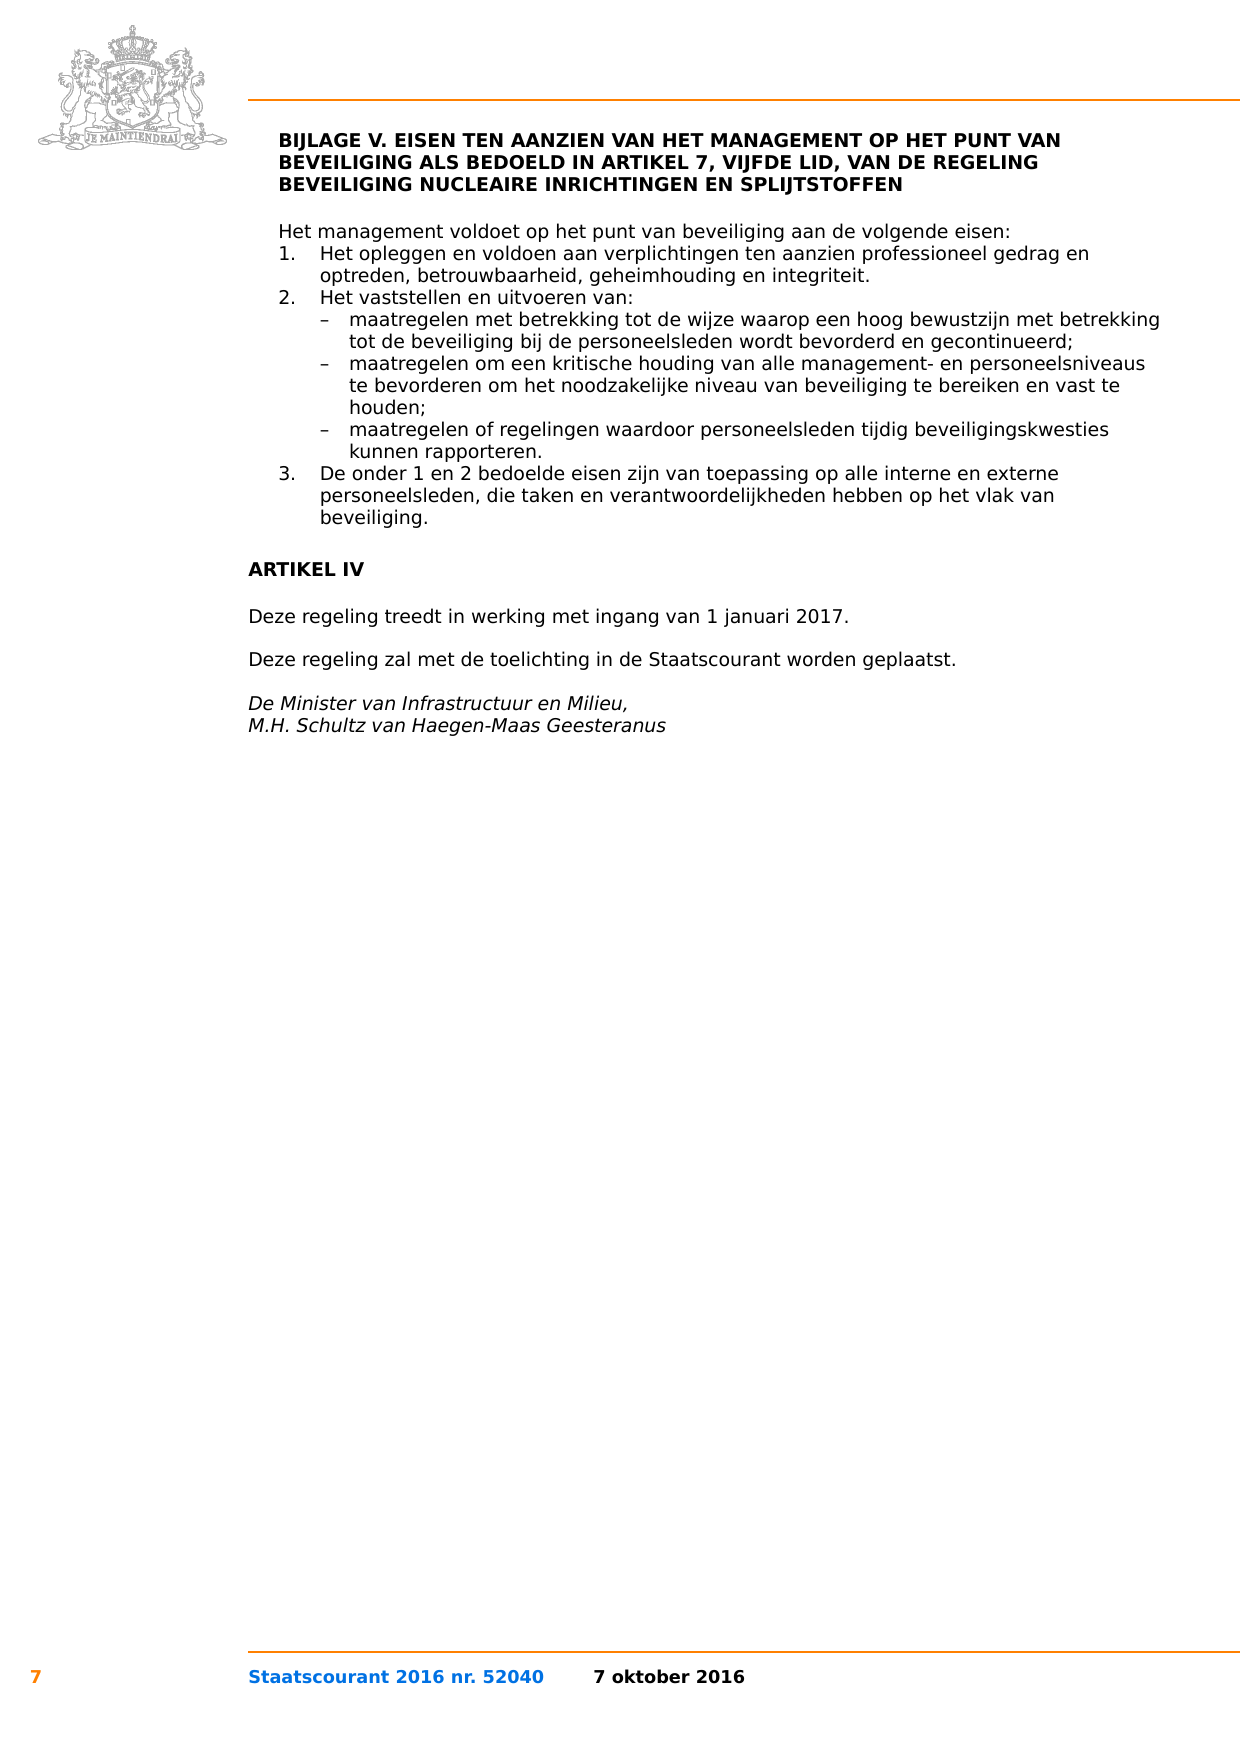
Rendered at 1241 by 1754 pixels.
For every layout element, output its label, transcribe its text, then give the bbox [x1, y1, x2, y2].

text 2. Het vaststellen en uitvoeren van: [278, 287, 1163, 309]
text Het management voldoet op het punt van beveiliging aan de volgende eisen: [278, 221, 1163, 243]
text 3. De onder 1 en 2 bedoelde eisen zijn van toepassing op alle interne en externe personeelsleden, die taken en verantwoordelijkheden hebben op het vlak van beveiliging. [278, 463, 1163, 528]
text – maatregelen met betrekking tot de wijze waarop een hoog bewustzijn met betrekking tot de beveiliging bij de personeelsleden wordt bevorderd en gecontinueerd; [319, 309, 1163, 353]
text – maatregelen of regelingen waardoor personeelsleden tijdig beveiligingskwesties kunnen rapporteren. [319, 419, 1163, 463]
text – maatregelen om een kritische houding van alle management- en personeelsniveaus te bevorderen om het noodzakelijke niveau van beveiliging te bereiken en vast te houden; [319, 353, 1163, 419]
text 1. Het opleggen en voldoen aan verplichtingen ten aanzien professioneel gedrag en optreden, betrouwbaarheid, geheimhouding en integriteit. [278, 243, 1163, 287]
text De Minister van Infrastructuur en Milieu, M.H. Schultz van Haegen-Maas Geesteranus [248, 693, 1163, 737]
subtitle BIJLAGE V. EISEN TEN AANZIEN VAN HET MANAGEMENT OP HET PUNT VAN BEVEILIGING ALS BEDOELD IN ARTIKEL 7, VIJFDE LID, VAN DE REGELING BEVEILIGING NUCLEAIRE INRICHTINGEN EN SPLIJTSTOFFEN [278, 130, 1163, 196]
text Deze regeling zal met de toelichting in de Staatscourant worden geplaatst. [248, 649, 1163, 671]
text Deze regeling treedt in werking met ingang van 1 januari 2017. [248, 606, 1163, 627]
picture [38, 25, 227, 150]
subtitle ARTIKEL IV [248, 558, 1163, 581]
